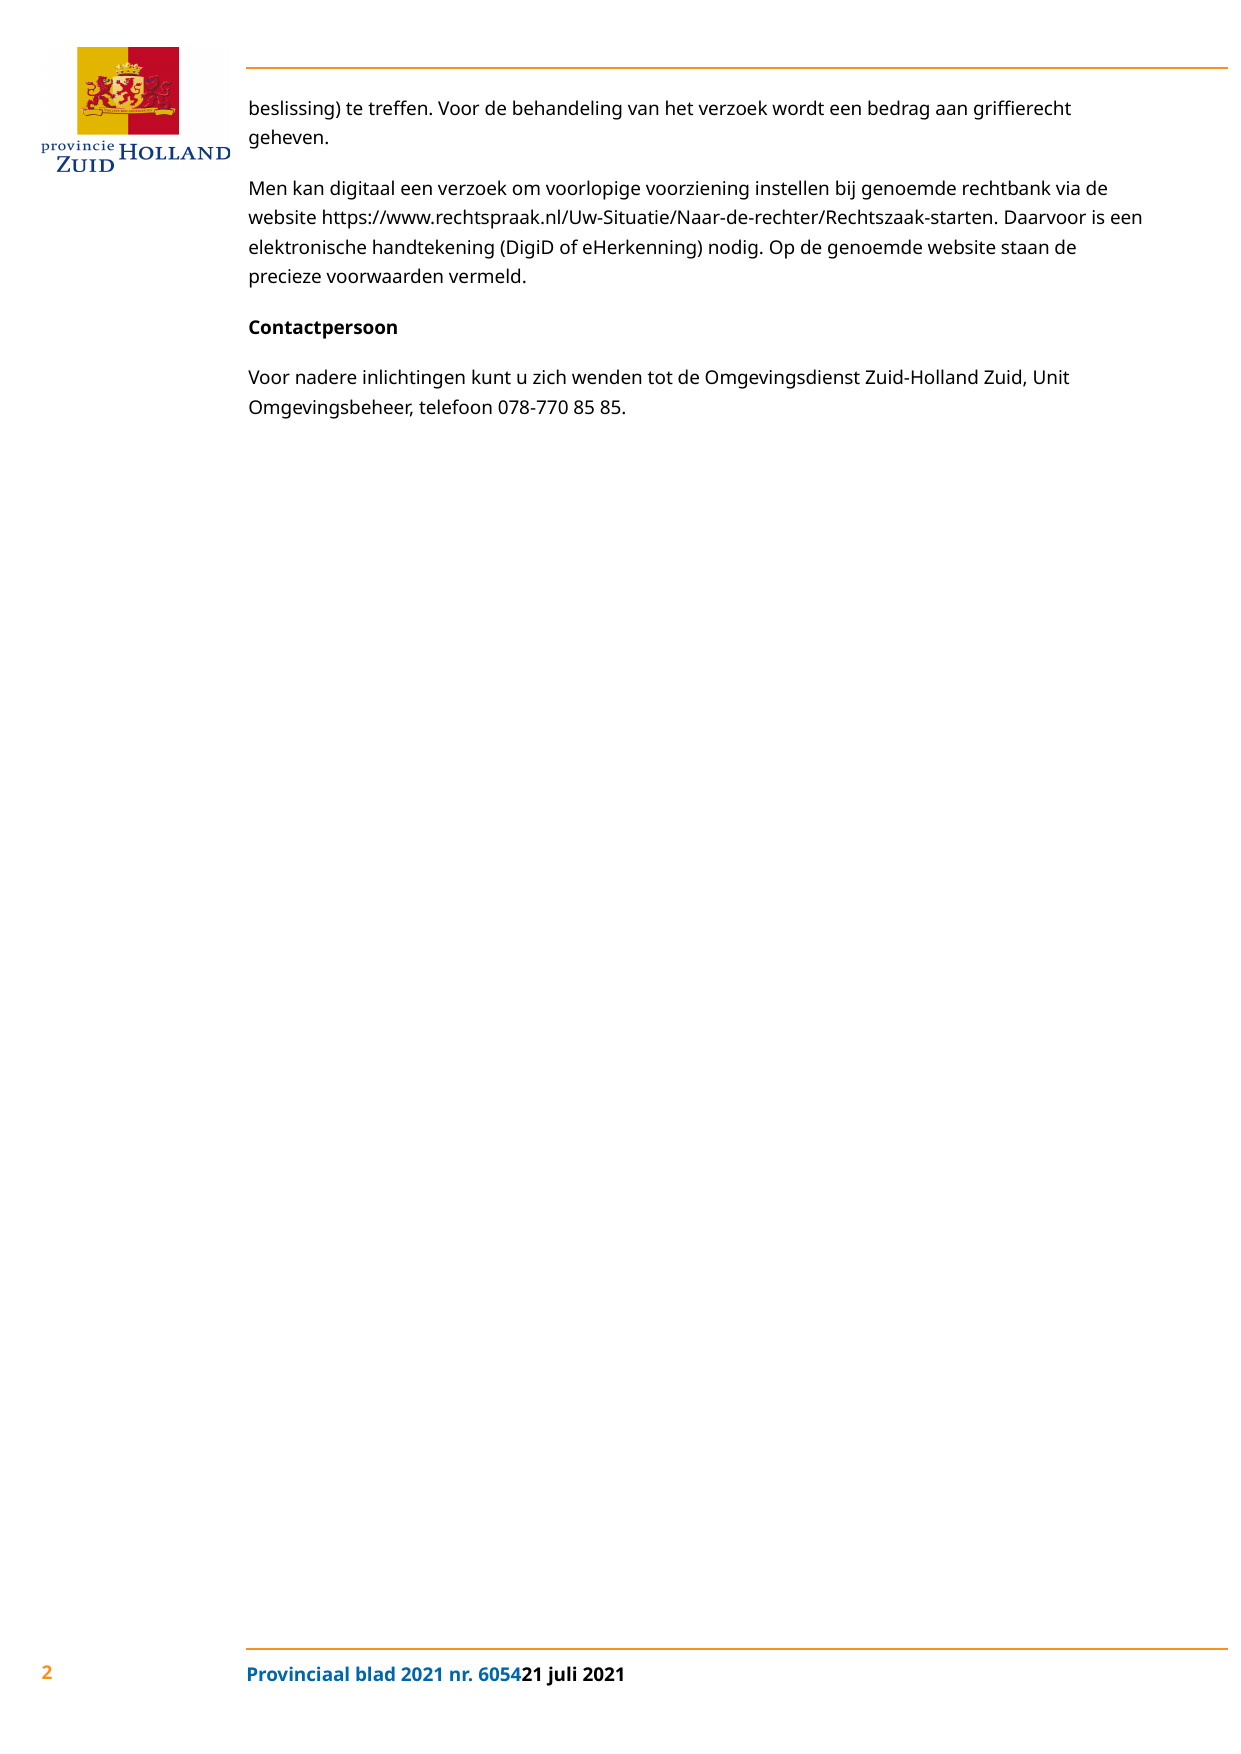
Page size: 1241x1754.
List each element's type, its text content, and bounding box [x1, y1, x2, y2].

text Contactpersoon [248, 314, 1152, 340]
text beslissing) te treffen. Voor de behandeling van het verzoek wordt een bedrag aan griffierecht geheven. [248, 95, 1152, 150]
text Voor nadere inlichtingen kunt u zich wenden tot de Omgevingsdienst Zuid-Holland Zuid, Unit Omgevingsbeheer, telefoon 078-770 85 85. [248, 364, 1152, 420]
text Men kan digitaal een verzoek om voorlopige voorziening instellen bij genoemde rechtbank via de website https://www.rechtspraak.nl/Uw-Situatie/Naar-de-rechter/Rechtszaak-starten. Daarvoor is een elektronische handtekening (DigiD of eHerkenning) nodig. Op de genoemde website staan de precieze voorwaarden vermeld. [248, 175, 1152, 289]
picture [41, 47, 231, 172]
